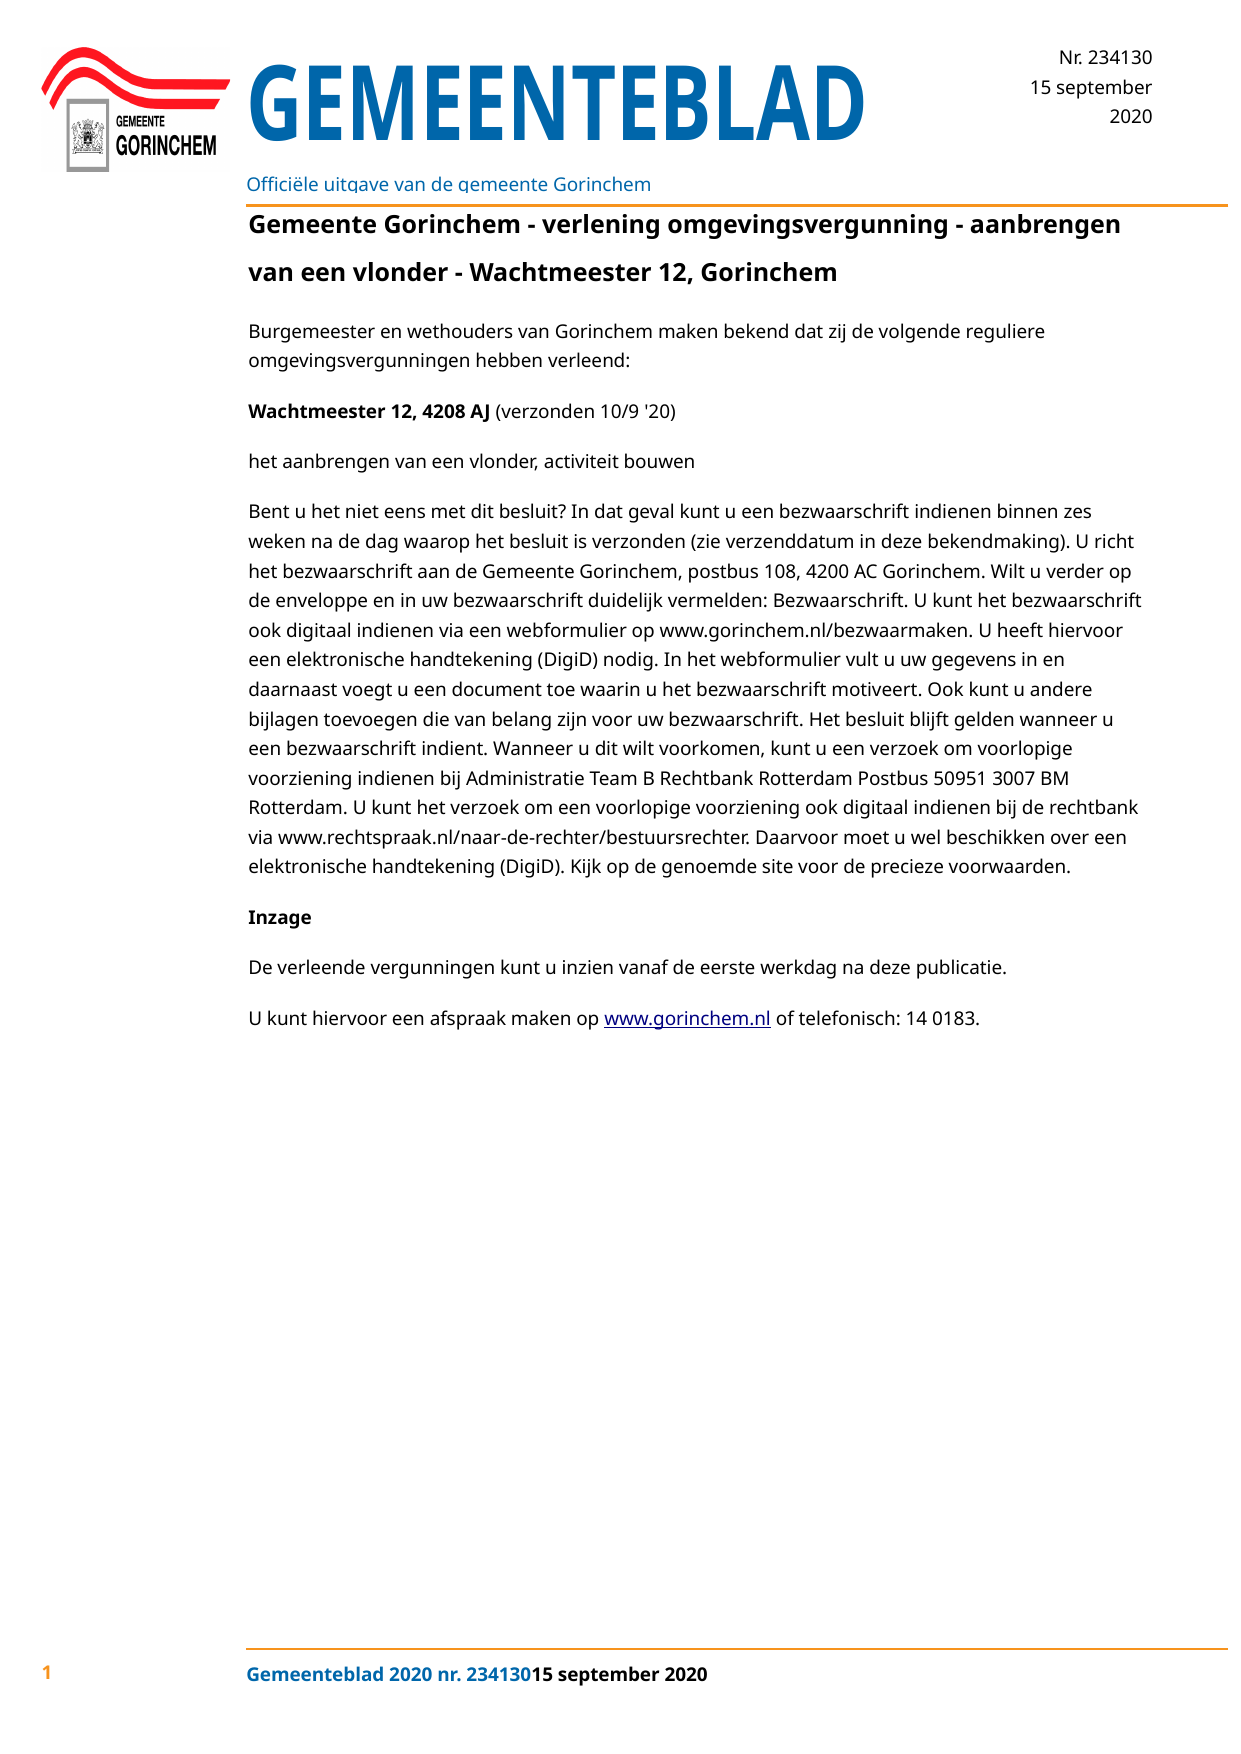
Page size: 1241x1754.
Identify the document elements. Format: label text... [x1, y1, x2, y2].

text Gemeente Gorinchem - verlening omgevingsvergunning - aanbrengen van een vlonder - Wachtmeester 12, Gorinchem [248, 207, 1152, 288]
text Bent u het niet eens met dit besluit? In dat geval kunt u een bezwaarschrift indienen binnen zes weken na de dag waarop het besluit is verzonden (zie verzenddatum in deze bekendmaking). U richt het bezwaarschrift aan de Gemeente Gorinchem, postbus 108, 4200 AC Gorinchem. Wilt u verder op de enveloppe en in uw bezwaarschrift duidelijk vermelden: Bezwaarschrift. U kunt het bezwaarschrift ook digitaal indienen via een webformulier op www.gorinchem.nl/bezwaarmaken. U heeft hiervoor een elektronische handtekening (DigiD) nodig. In het webformulier vult u uw gegevens in en daarnaast voegt u een document toe waarin u het bezwaarschrift motiveert. Ook kunt u andere bijlagen toevoegen die van belang zijn voor uw bezwaarschrift. Het besluit blijft gelden wanneer u een bezwaarschrift indient. Wanneer u dit wilt voorkomen, kunt u een verzoek om voorlopige voorziening indienen bij Administratie Team B Rechtbank Rotterdam Postbus 50951 3007 BM Rotterdam. U kunt het verzoek om een voorlopige voorziening ook digitaal indienen bij de rechtbank via www.rechtspraak.nl/naar-de-rechter/bestuursrechter. Daarvoor moet u wel beschikken over een elektronische handtekening (DigiD). Kijk op de genoemde site voor de precieze voorwaarden. [248, 499, 1152, 879]
text Inzage [248, 904, 1152, 930]
text De verleende vergunningen kunt u inzien vanaf de eerste werkdag na deze publicatie. [248, 954, 1152, 980]
picture [41, 47, 231, 172]
text het aanbrengen van een vlonder, activiteit bouwen [248, 448, 1152, 474]
text Burgemeester en wethouders van Gorinchem maken bekend dat zij de volgende reguliere omgevingsvergunningen hebben verleend: [248, 318, 1152, 373]
text U kunt hiervoor een afspraak maken op www.gorinchem.nl of telefonisch: 14 0183. [248, 1005, 1152, 1031]
text Wachtmeester 12, 4208 AJ (verzonden 10/9 '20) [248, 398, 1152, 424]
